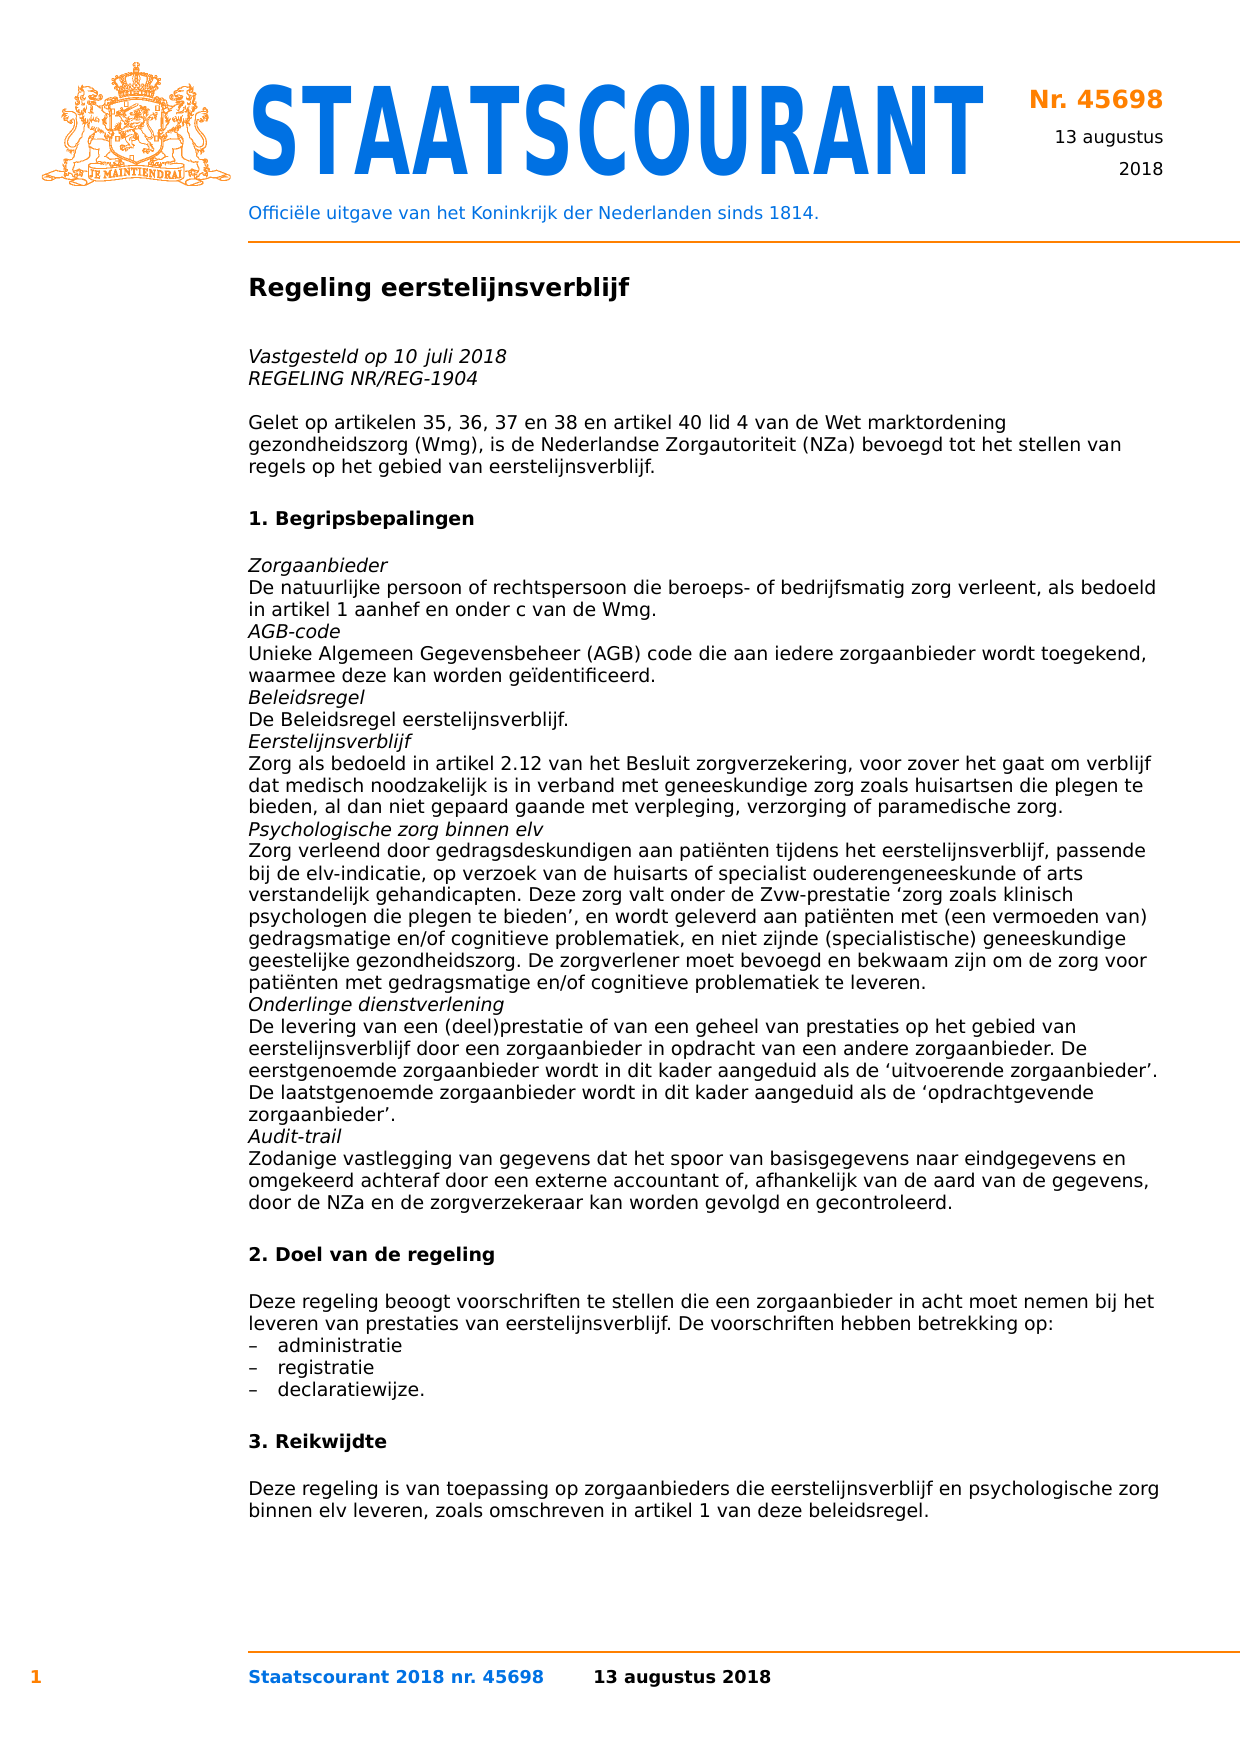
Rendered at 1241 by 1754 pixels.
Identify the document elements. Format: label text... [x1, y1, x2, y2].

text Audit-trail [248, 1126, 1163, 1148]
text Unieke Algemeen Gegevensbeheer (AGB) code die aan iedere zorgaanbieder wordt toegekend, waarmee deze kan worden geïdentificeerd. [248, 643, 1163, 687]
text Gelet op artikelen 35, 36, 37 en 38 en artikel 40 lid 4 van de Wet marktordening gezondheidszorg (Wmg), is de Nederlandse Zorgautoriteit (NZa) bevoegd tot het stellen van regels op het gebied van eerstelijnsverblijf. [248, 412, 1163, 478]
text – administratie [248, 1335, 1163, 1357]
picture [41, 62, 231, 186]
subtitle 1. Begripsbepalingen [248, 508, 1163, 530]
subtitle 2. Doel van de regeling [248, 1244, 1163, 1266]
text – declaratiewijze. [248, 1379, 1163, 1401]
text Onderlinge dienstverlening [248, 994, 1163, 1016]
subtitle Regeling eerstelijnsverblijf [248, 273, 1163, 302]
text Zorgaanbieder [248, 555, 1163, 577]
text Deze regeling beoogt voorschriften te stellen die een zorgaanbieder in acht moet nemen bij het leveren van prestaties van eerstelijnsverblijf. De voorschriften hebben betrekking op: [248, 1291, 1163, 1335]
text De natuurlijke persoon of rechtspersoon die beroeps- of bedrijfsmatig zorg verleent, als bedoeld in artikel 1 aanhef en onder c van de Wmg. [248, 577, 1163, 621]
text Eerstelijnsverblijf [248, 731, 1163, 752]
text Psychologische zorg binnen elv [248, 818, 1163, 840]
text REGELING NR/REG-1904 [248, 368, 1163, 390]
text Zorg als bedoeld in artikel 2.12 van het Besluit zorgverzekering, voor zover het gaat om verblijf dat medisch noodzakelijk is in verband met geneeskundige zorg zoals huisartsen die plegen te bieden, al dan niet gepaard gaande met verpleging, verzorging of paramedische zorg. [248, 752, 1163, 818]
text De Beleidsregel eerstelijnsverblijf. [248, 708, 1163, 731]
text Zodanige vastlegging van gegevens dat het spoor van basisgegevens naar eindgegevens en omgekeerd achteraf door een externe accountant of, afhankelijk van de aard van de gegevens, door de NZa en de zorgverzekeraar kan worden gevolgd en gecontroleerd. [248, 1148, 1163, 1214]
text AGB-code [248, 621, 1163, 643]
text Vastgesteld op 10 juli 2018 [248, 346, 1163, 368]
text Zorg verleend door gedragsdeskundigen aan patiënten tijdens het eerstelijnsverblijf, passende bij de elv-indicatie, op verzoek van de huisarts of specialist ouderengeneeskunde of arts verstandelijk gehandicapten. Deze zorg valt onder de Zvw-prestatie ‘zorg zoals klinisch psychologen die plegen te bieden’, en wordt geleverd aan patiënten met (een vermoeden van) gedragsmatige en/of cognitieve problematiek, en niet zijnde (specialistische) geneeskundige geestelijke gezondheidszorg. De zorgverlener moet bevoegd en bekwaam zijn om de zorg voor patiënten met gedragsmatige en/of cognitieve problematiek te leveren. [248, 840, 1163, 994]
text Beleidsregel [248, 687, 1163, 708]
table_cell Officiële uitgave van het Koninkrijk der Nederlanden sinds 1814. [248, 203, 1240, 241]
text – registratie [248, 1357, 1163, 1379]
table_cell 13 augustus [998, 121, 1240, 153]
text Deze regeling is van toepassing op zorgaanbieders die eerstelijnsverblijf en psychologische zorg binnen elv leveren, zoals omschreven in artikel 1 van deze beleidsregel. [248, 1478, 1163, 1522]
table_cell 2018 [998, 153, 1240, 203]
text De levering van een (deel)prestatie of van een geheel van prestaties op het gebied van eerstelijnsverblijf door een zorgaanbieder in opdracht van een andere zorgaanbieder. De eerstgenoemde zorgaanbieder wordt in dit kader aangeduid als de ‘uitvoerende zorgaanbieder’. De laatstgenoemde zorgaanbieder wordt in dit kader aangeduid als de ‘opdrachtgevende zorgaanbieder’. [248, 1016, 1163, 1126]
table_header [25, 62, 248, 241]
table_header STAATSCOURANT [248, 62, 998, 203]
subtitle 3. Reikwijdte [248, 1431, 1163, 1453]
table_header Nr. 45698 [998, 62, 1240, 121]
